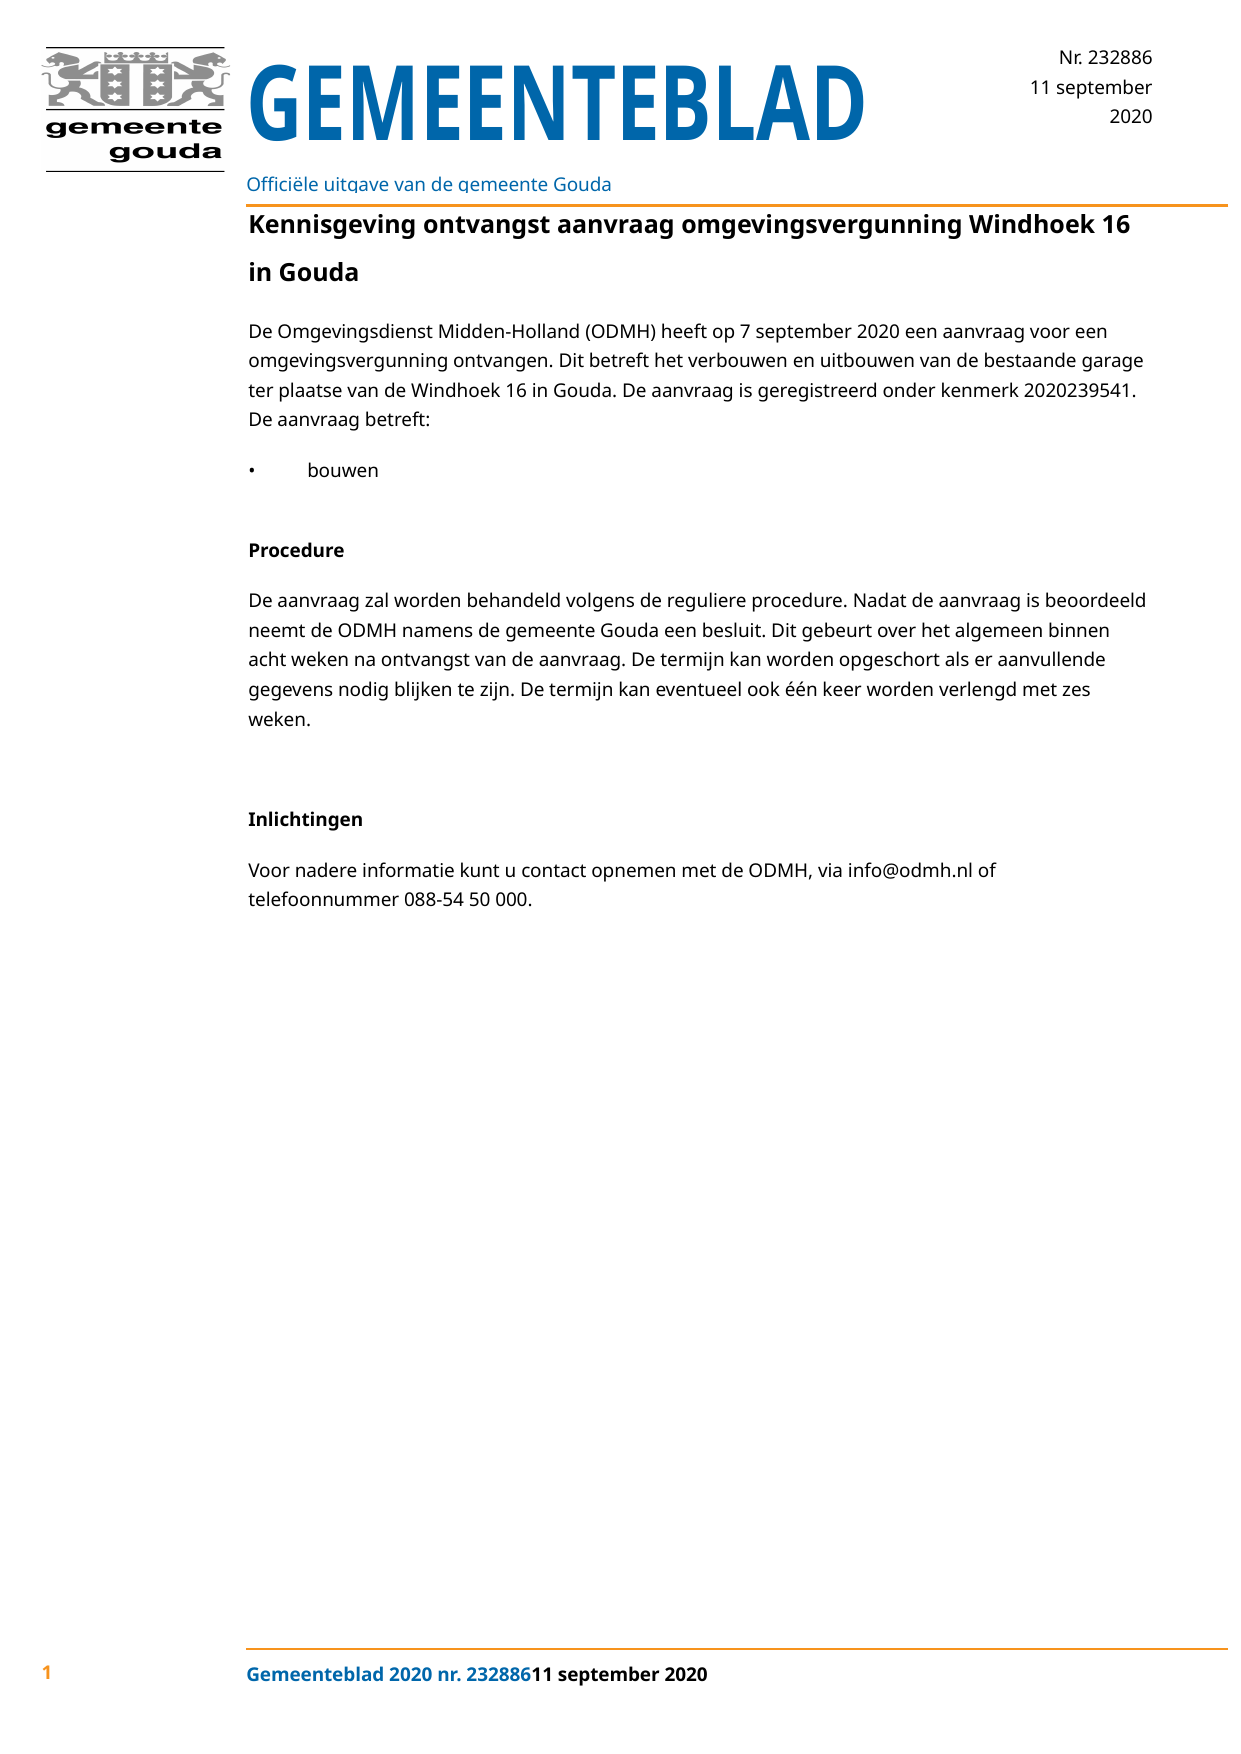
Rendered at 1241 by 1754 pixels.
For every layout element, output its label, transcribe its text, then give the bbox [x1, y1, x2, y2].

text Procedure [248, 537, 1152, 563]
text Inlichtingen [248, 807, 1152, 832]
text De aanvraag zal worden behandeld volgens de reguliere procedure. Nadat de aanvraag is beoordeeld neemt de ODMH namens de gemeente Gouda een besluit. Dit gebeurt over het algemeen binnen acht weken na ontvangst van de aanvraag. De termijn kan worden opgeschort als er aanvullende gegevens nodig blijken te zijn. De termijn kan eventueel ook één keer worden verlengd met zes weken. [248, 587, 1152, 732]
text Voor nadere informatie kunt u contact opnemen met de ODMH, via info@odmh.nl of telefoonnummer 088-54 50 000. [248, 857, 1152, 912]
text De Omgevingsdienst Midden-Holland (ODMH) heeft op 7 september 2020 een aanvraag voor een omgevingsvergunning ontvangen. Dit betreft het verbouwen en uitbouwen van de bestaande garage ter plaatse van de Windhoek 16 in Gouda. De aanvraag is geregistreerd onder kenmerk 2020239541. De aanvraag betreft: [248, 318, 1152, 432]
picture [41, 47, 231, 172]
text Kennisgeving ontvangst aanvraag omgevingsvergunning Windhoek 16 in Gouda [248, 207, 1152, 288]
list bouwen [248, 457, 1152, 483]
